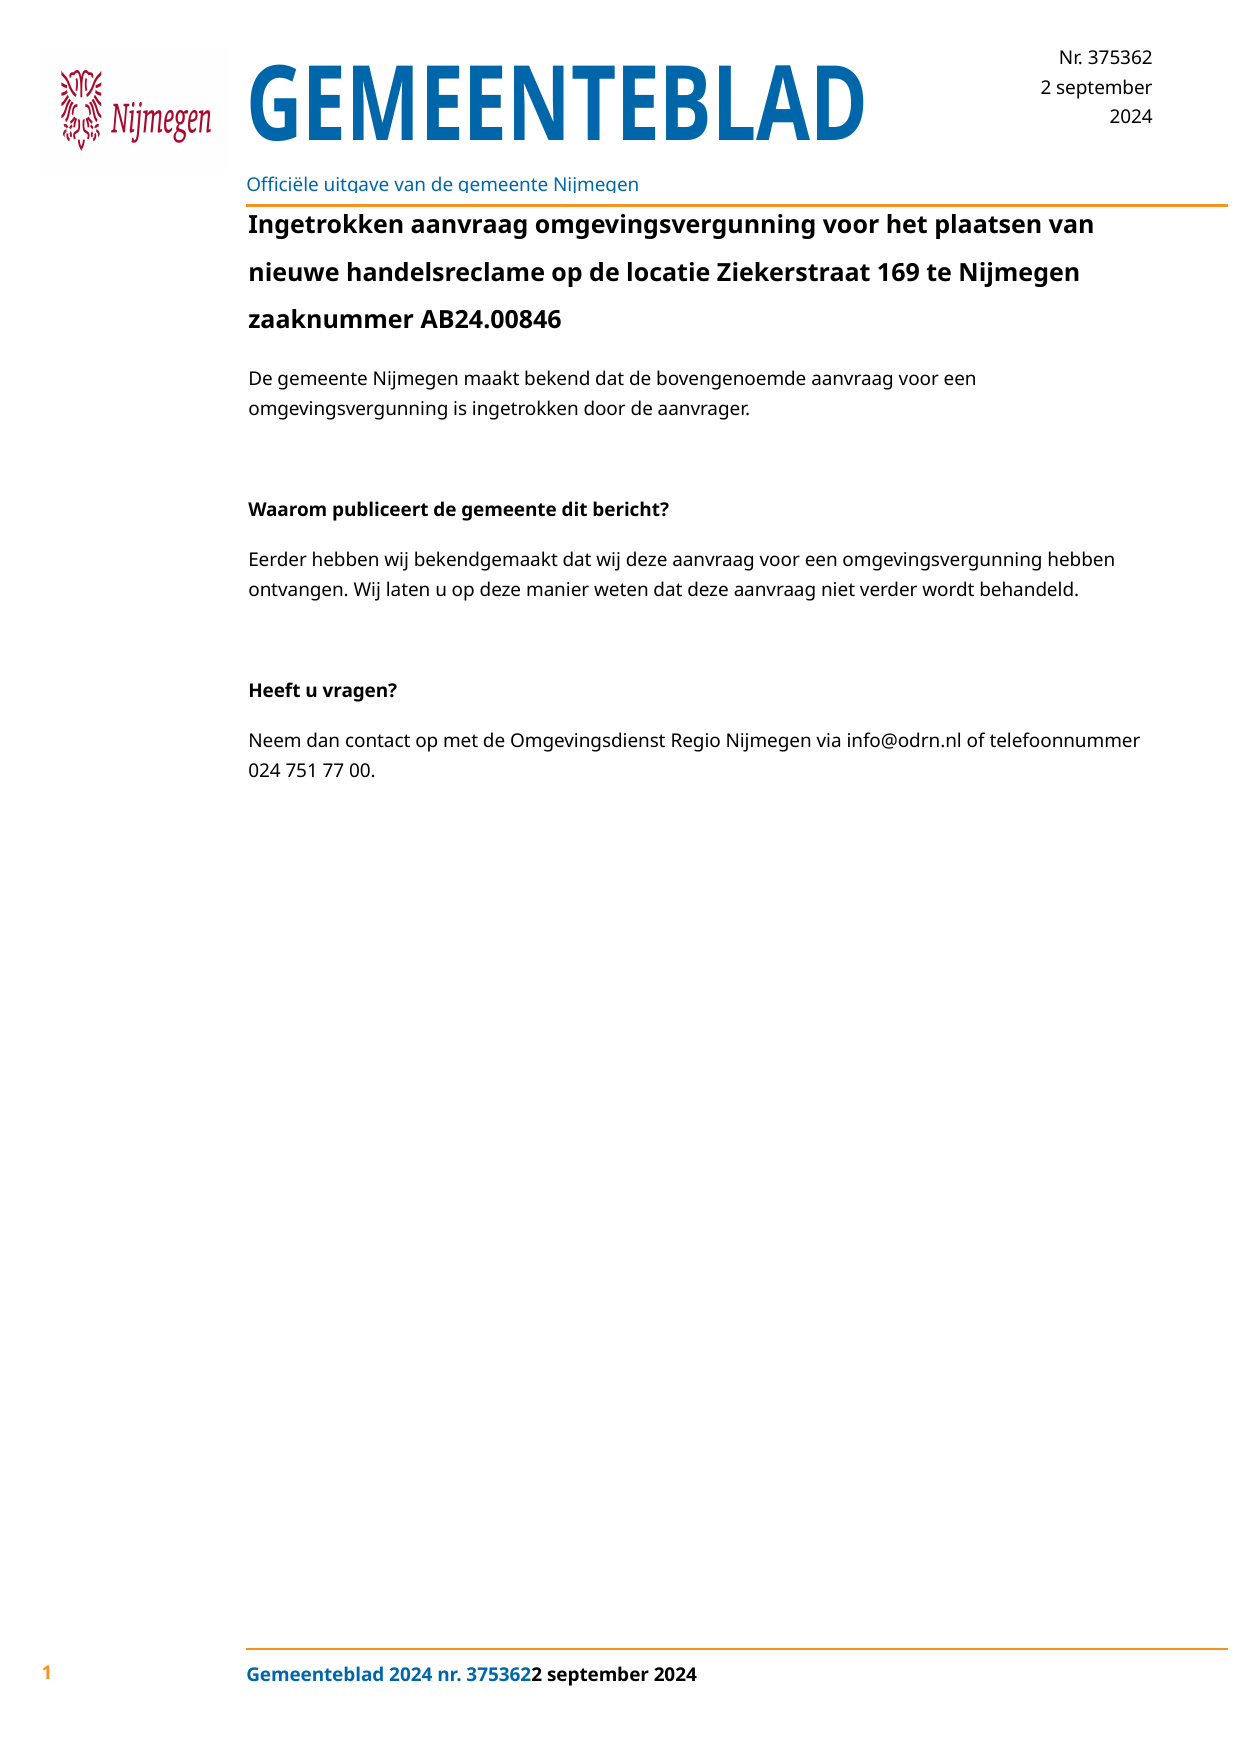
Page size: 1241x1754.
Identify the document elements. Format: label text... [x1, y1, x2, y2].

picture [41, 47, 231, 172]
text Heeft u vragen? [248, 677, 1152, 702]
text Neem dan contact op met de Omgevingsdienst Regio Nijmegen via info@odrn.nl of telefoonnummer 024 751 77 00. [248, 727, 1152, 782]
text Waarom publiceert de gemeente dit bericht? [248, 496, 1152, 522]
text De gemeente Nijmegen maakt bekend dat de bovengenoemde aanvraag voor een omgevingsvergunning is ingetrokken door de aanvrager. [248, 366, 1152, 421]
text Eerder hebben wij bekendgemaakt dat wij deze aanvraag voor een omgevingsvergunning hebben ontvangen. Wij laten u op deze manier weten dat deze aanvraag niet verder wordt behandeld. [248, 546, 1152, 602]
text Ingetrokken aanvraag omgevingsvergunning voor het plaatsen van nieuwe handelsreclame op de locatie Ziekerstraat 169 te Nijmegen zaaknummer AB24.00846 [248, 207, 1152, 336]
